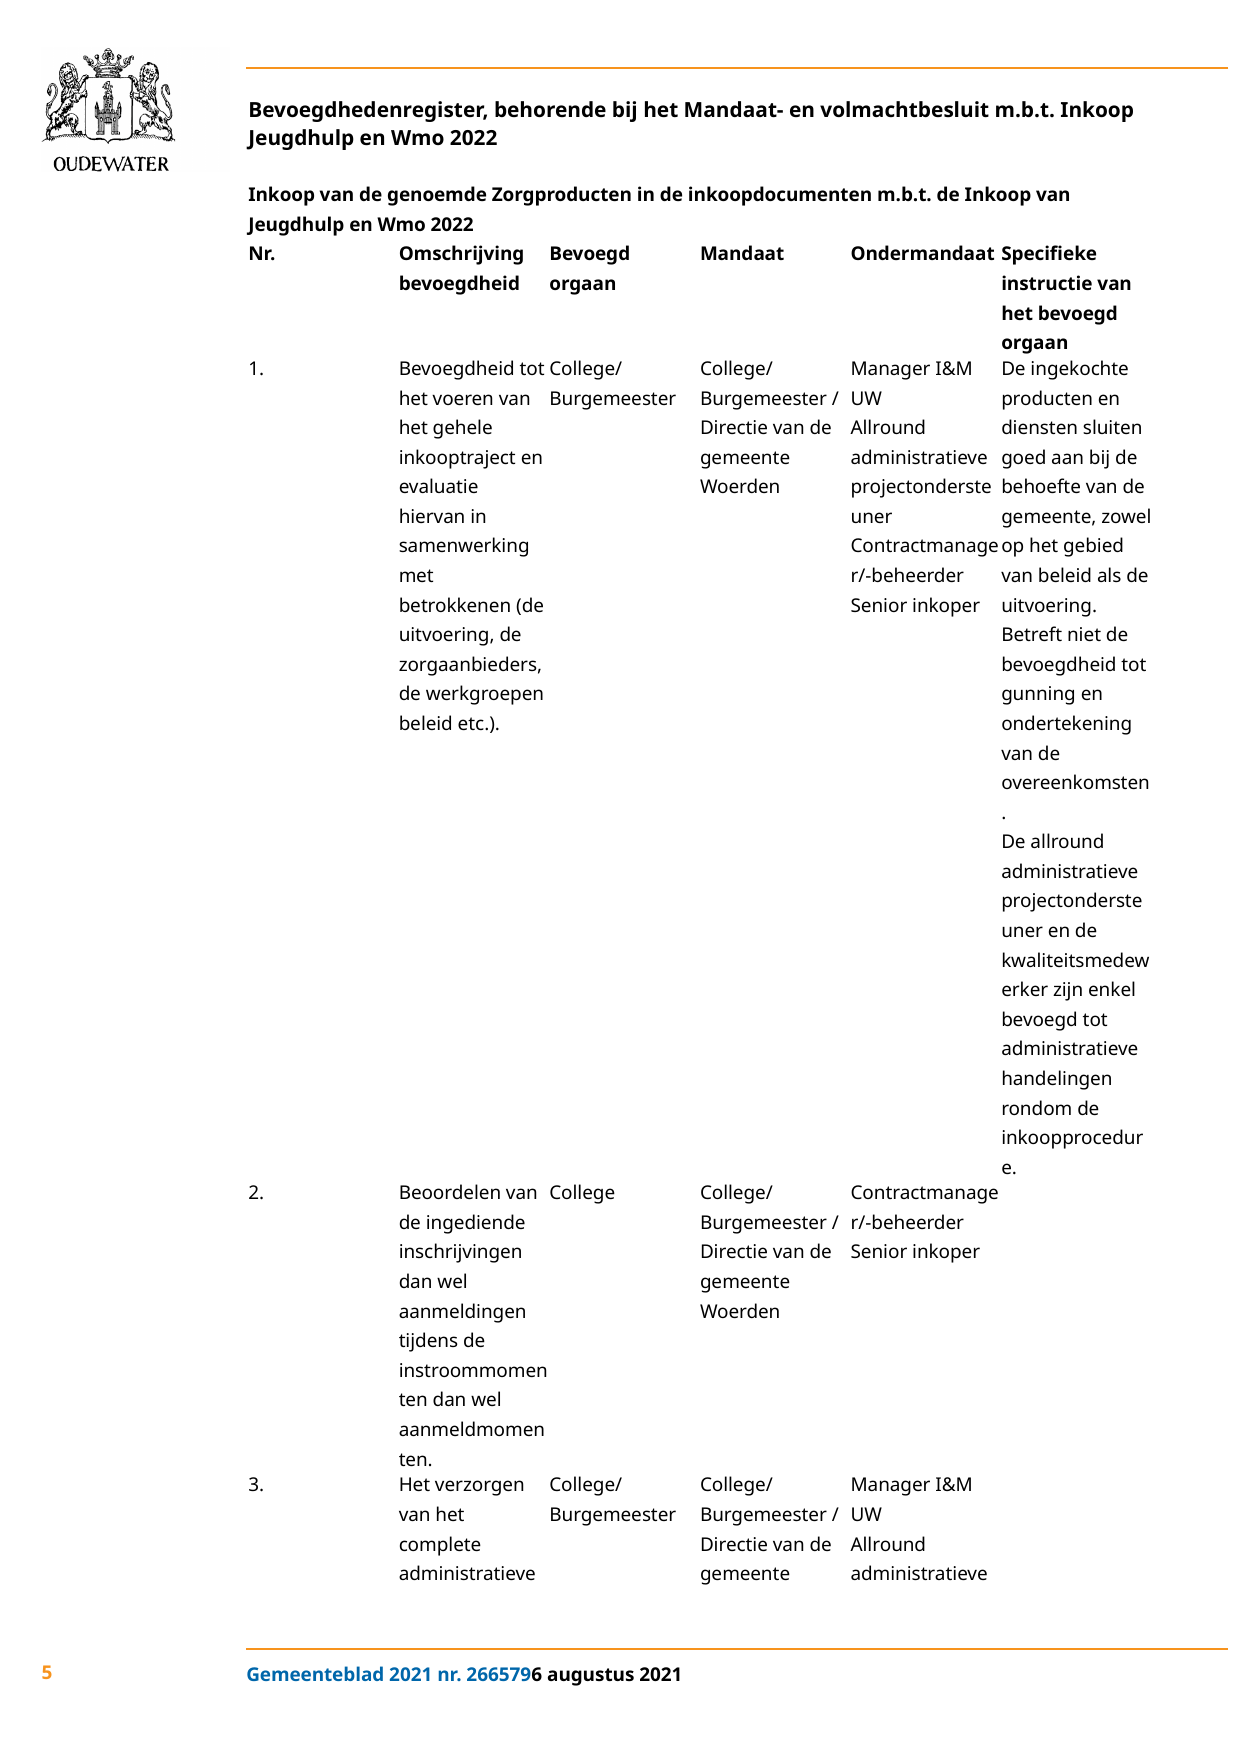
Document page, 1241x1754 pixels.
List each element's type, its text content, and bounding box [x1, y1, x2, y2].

table_cell College [549, 1180, 700, 1472]
table_cell Manager I&M UW Allround administratieve projectondersteuner Contractmanager/-beheerder Senior inkoper [850, 355, 1001, 1179]
table_cell Bevoegdheid tot het voeren van het gehele inkooptraject en evaluatie hiervan in samenwerking met betrokkenen (de uitvoering, de zorgaanbieders, de werkgroepen beleid etc.). [399, 355, 549, 1179]
table_cell 3. [248, 1472, 398, 1586]
table_cell College/ Burgemeester [549, 355, 700, 1179]
table_cell College/ Burgemeester / Directie van de gemeente [700, 1472, 850, 1586]
table_header Omschrijving bevoegdheid [399, 241, 549, 355]
table_cell De ingekochte producten en diensten sluiten goed aan bij de behoefte van de gemeente, zowel op het gebied van beleid als de uitvoering. Betreft niet de bevoegdheid tot gunning en ondertekening van de overeenkomsten. De allround administratieve projectondersteuner en de kwaliteitsmedewerker zijn enkel bevoegd tot administratieve handelingen rondom de inkoopprocedure. [1001, 355, 1152, 1179]
picture [41, 47, 231, 172]
table_header Ondermandaat [850, 241, 1001, 355]
table_cell [1001, 1180, 1152, 1472]
table_cell Manager I&M UW Allround administratieve [850, 1472, 1001, 1586]
table_cell 2. [248, 1180, 398, 1472]
table_cell Contractmanager/-beheerder Senior inkoper [850, 1180, 1001, 1472]
table_cell 1. [248, 355, 398, 1179]
table_header Specifieke instructie van het bevoegd orgaan [1001, 241, 1152, 355]
table_cell College/ Burgemeester [549, 1472, 700, 1586]
table_header Mandaat [700, 241, 850, 355]
text Bevoegdhedenregister, behorende bij het Mandaat- en volmachtbesluit m.b.t. Inkoop Jeugdhulp en Wmo 2022 [248, 95, 1152, 152]
table_cell College/ Burgemeester / Directie van de gemeente Woerden [700, 1180, 850, 1472]
table_header Nr. [248, 241, 398, 355]
table_cell Het verzorgen van het complete administratieve [399, 1472, 549, 1586]
table_header Bevoegd orgaan [549, 241, 700, 355]
table_cell Beoordelen van de ingediende inschrijvingen dan wel aanmeldingen tijdens de instroommomenten dan wel aanmeldmomenten. [399, 1180, 549, 1472]
text Inkoop van de genoemde Zorgproducten in de inkoopdocumenten m.b.t. de Inkoop van Jeugdhulp en Wmo 2022 [248, 181, 1152, 237]
table_cell College/ Burgemeester / Directie van de gemeente Woerden [700, 355, 850, 1179]
table_cell [1001, 1472, 1152, 1586]
